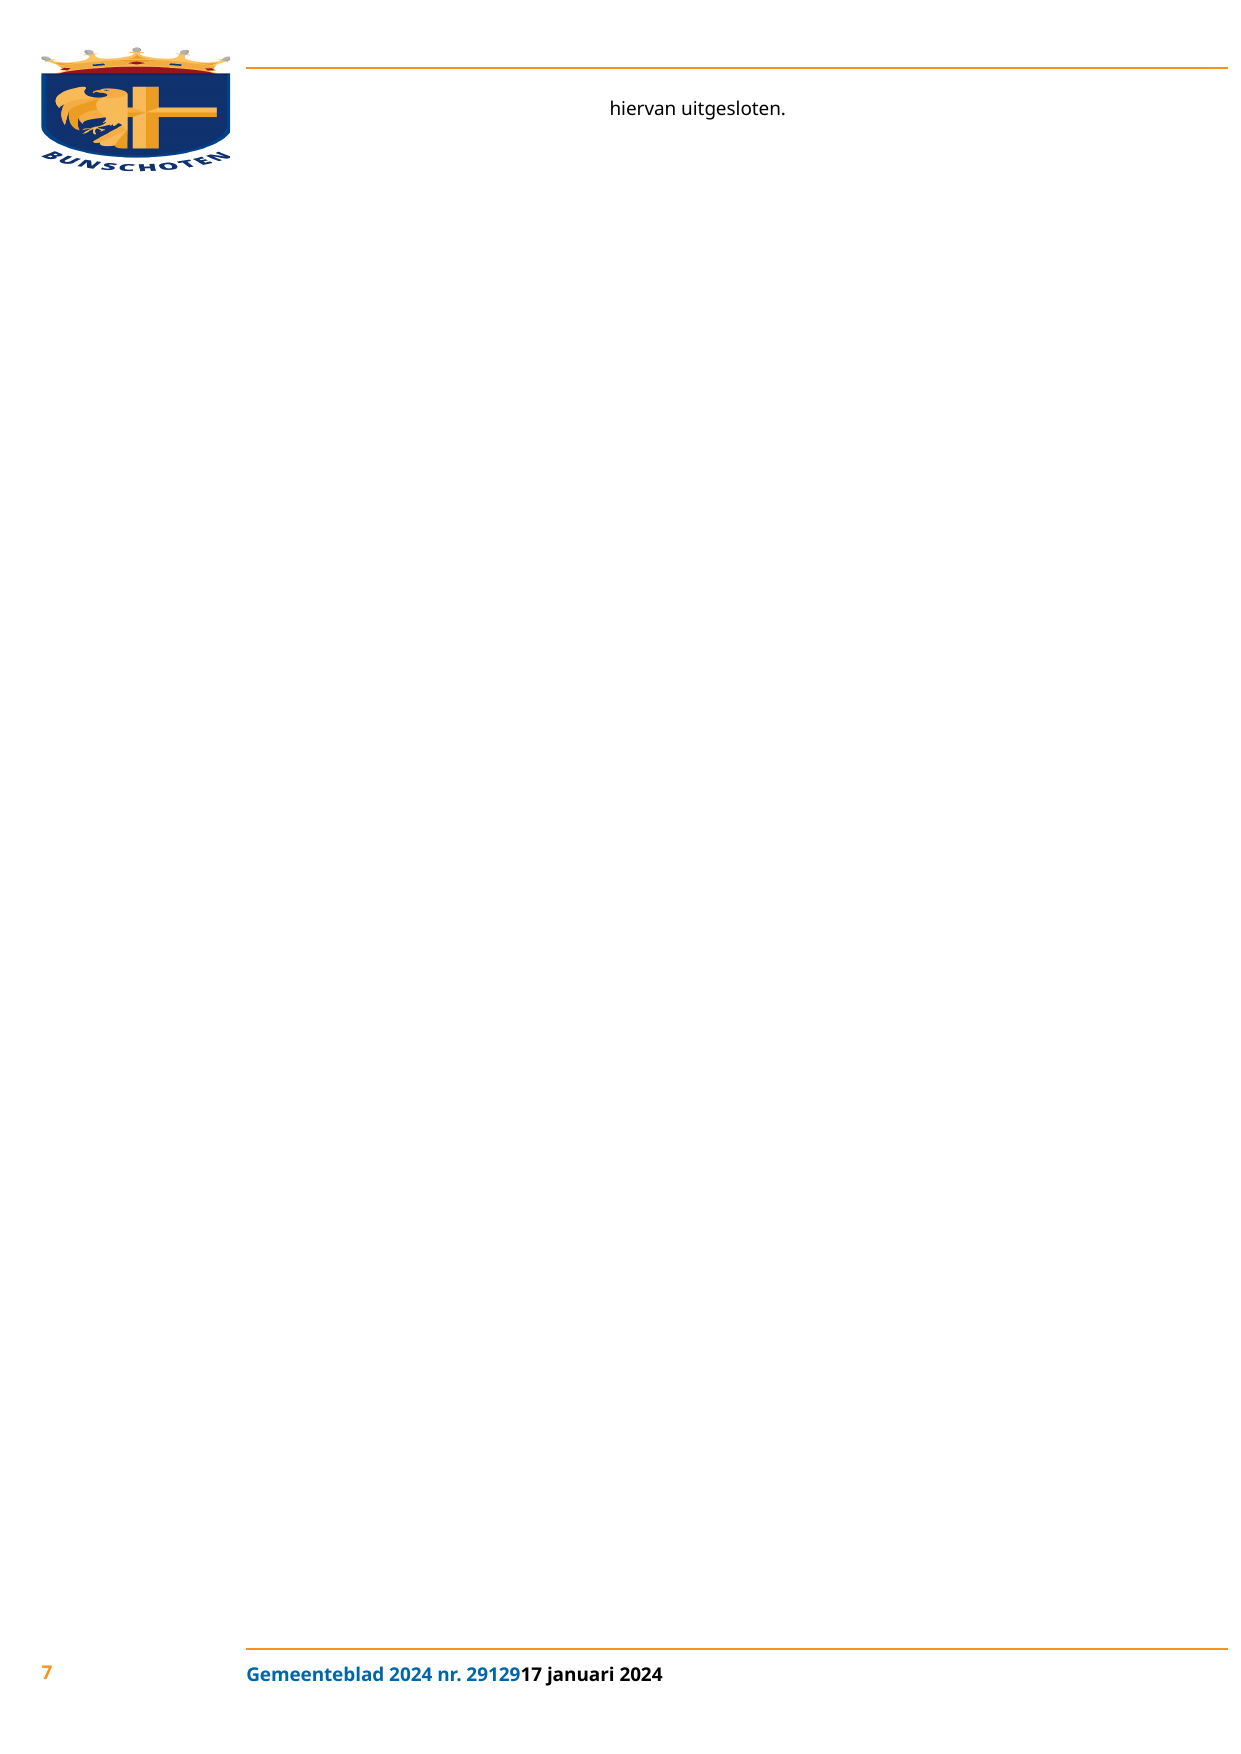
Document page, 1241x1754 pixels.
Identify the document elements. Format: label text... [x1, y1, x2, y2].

picture [41, 47, 231, 172]
table_cell [429, 95, 609, 121]
table_cell [248, 95, 429, 121]
table_cell [790, 95, 971, 121]
table_cell [971, 95, 1152, 121]
table_cell hiervan uitgesloten. [609, 95, 790, 121]
